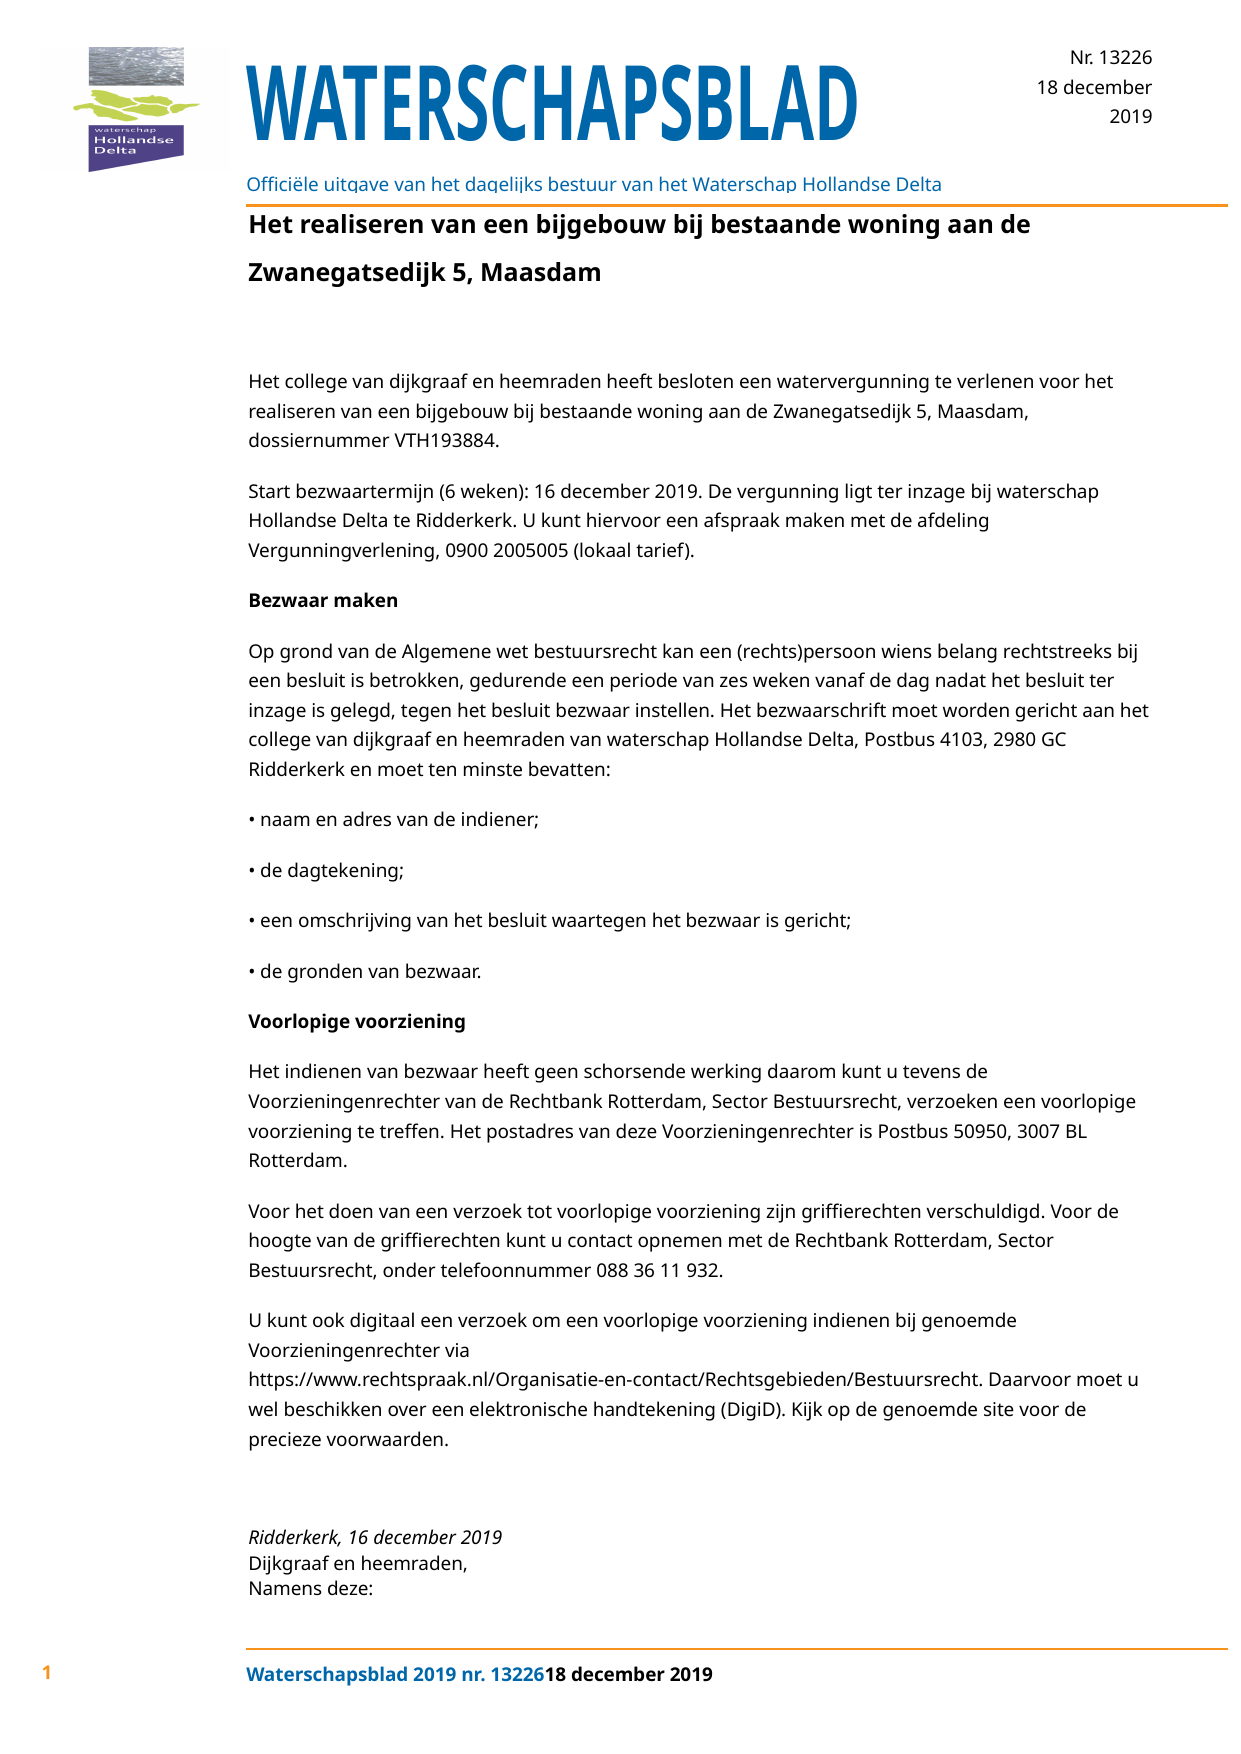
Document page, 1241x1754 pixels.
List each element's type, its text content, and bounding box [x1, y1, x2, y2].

text Voor het doen van een verzoek tot voorlopige voorziening zijn griffierechten verschuldigd. Voor de hoogte van de griffierechten kunt u contact opnemen met de Rechtbank Rotterdam, Sector Bestuursrecht, onder telefoonnummer 088 36 11 932. [248, 1198, 1152, 1283]
text Bezwaar maken [248, 587, 1152, 613]
text Het college van dijkgraaf en heemraden heeft besloten een watervergunning te verlenen voor het realiseren van een bijgebouw bij bestaande woning aan de Zwanegatsedijk 5, Maasdam, dossiernummer VTH193884. [248, 368, 1152, 453]
text • de gronden van bezwaar. [248, 958, 1152, 984]
text • de dagtekening; [248, 857, 1152, 883]
text Start bezwaartermijn (6 weken): 16 december 2019. De vergunning ligt ter inzage bij waterschap Hollandse Delta te Ridderkerk. U kunt hiervoor een afspraak maken met de afdeling Vergunningverlening, 0900 2005005 (lokaal tarief). [248, 478, 1152, 563]
text Dijkgraaf en heemraden, [248, 1550, 1152, 1576]
text Het realiseren van een bijgebouw bij bestaande woning aan de Zwanegatsedijk 5, Maasdam [248, 207, 1152, 288]
text Namens deze: [248, 1576, 1152, 1601]
text U kunt ook digitaal een verzoek om een voorlopige voorziening indienen bij genoemde Voorzieningenrechter via https://www.rechtspraak.nl/Organisatie-en-contact/Rechtsgebieden/Bestuursrecht. Daarvoor moet u wel beschikken over een elektronische handtekening (DigiD). Kijk op de genoemde site voor de precieze voorwaarden. [248, 1307, 1152, 1452]
text Het indienen van bezwaar heeft geen schorsende werking daarom kunt u tevens de Voorzieningenrechter van de Rechtbank Rotterdam, Sector Bestuursrecht, verzoeken een voorlopige voorziening te treffen. Het postadres van deze Voorzieningenrechter is Postbus 50950, 3007 BL Rotterdam. [248, 1059, 1152, 1173]
text • naam en adres van de indiener; [248, 807, 1152, 832]
text Voorlopige voorziening [248, 1008, 1152, 1034]
text Op grond van de Algemene wet bestuursrecht kan een (rechts)persoon wiens belang rechtstreeks bij een besluit is betrokken, gedurende een periode van zes weken vanaf de dag nadat het besluit ter inzage is gelegd, tegen het besluit bezwaar instellen. Het bezwaarschrift moet worden gericht aan het college van dijkgraaf en heemraden van waterschap Hollandse Delta, Postbus 4103, 2980 GC Ridderkerk en moet ten minste bevatten: [248, 638, 1152, 782]
text Ridderkerk, 16 december 2019 [248, 1524, 1152, 1550]
text • een omschrijving van het besluit waartegen het bezwaar is gericht; [248, 907, 1152, 933]
picture [41, 47, 231, 172]
